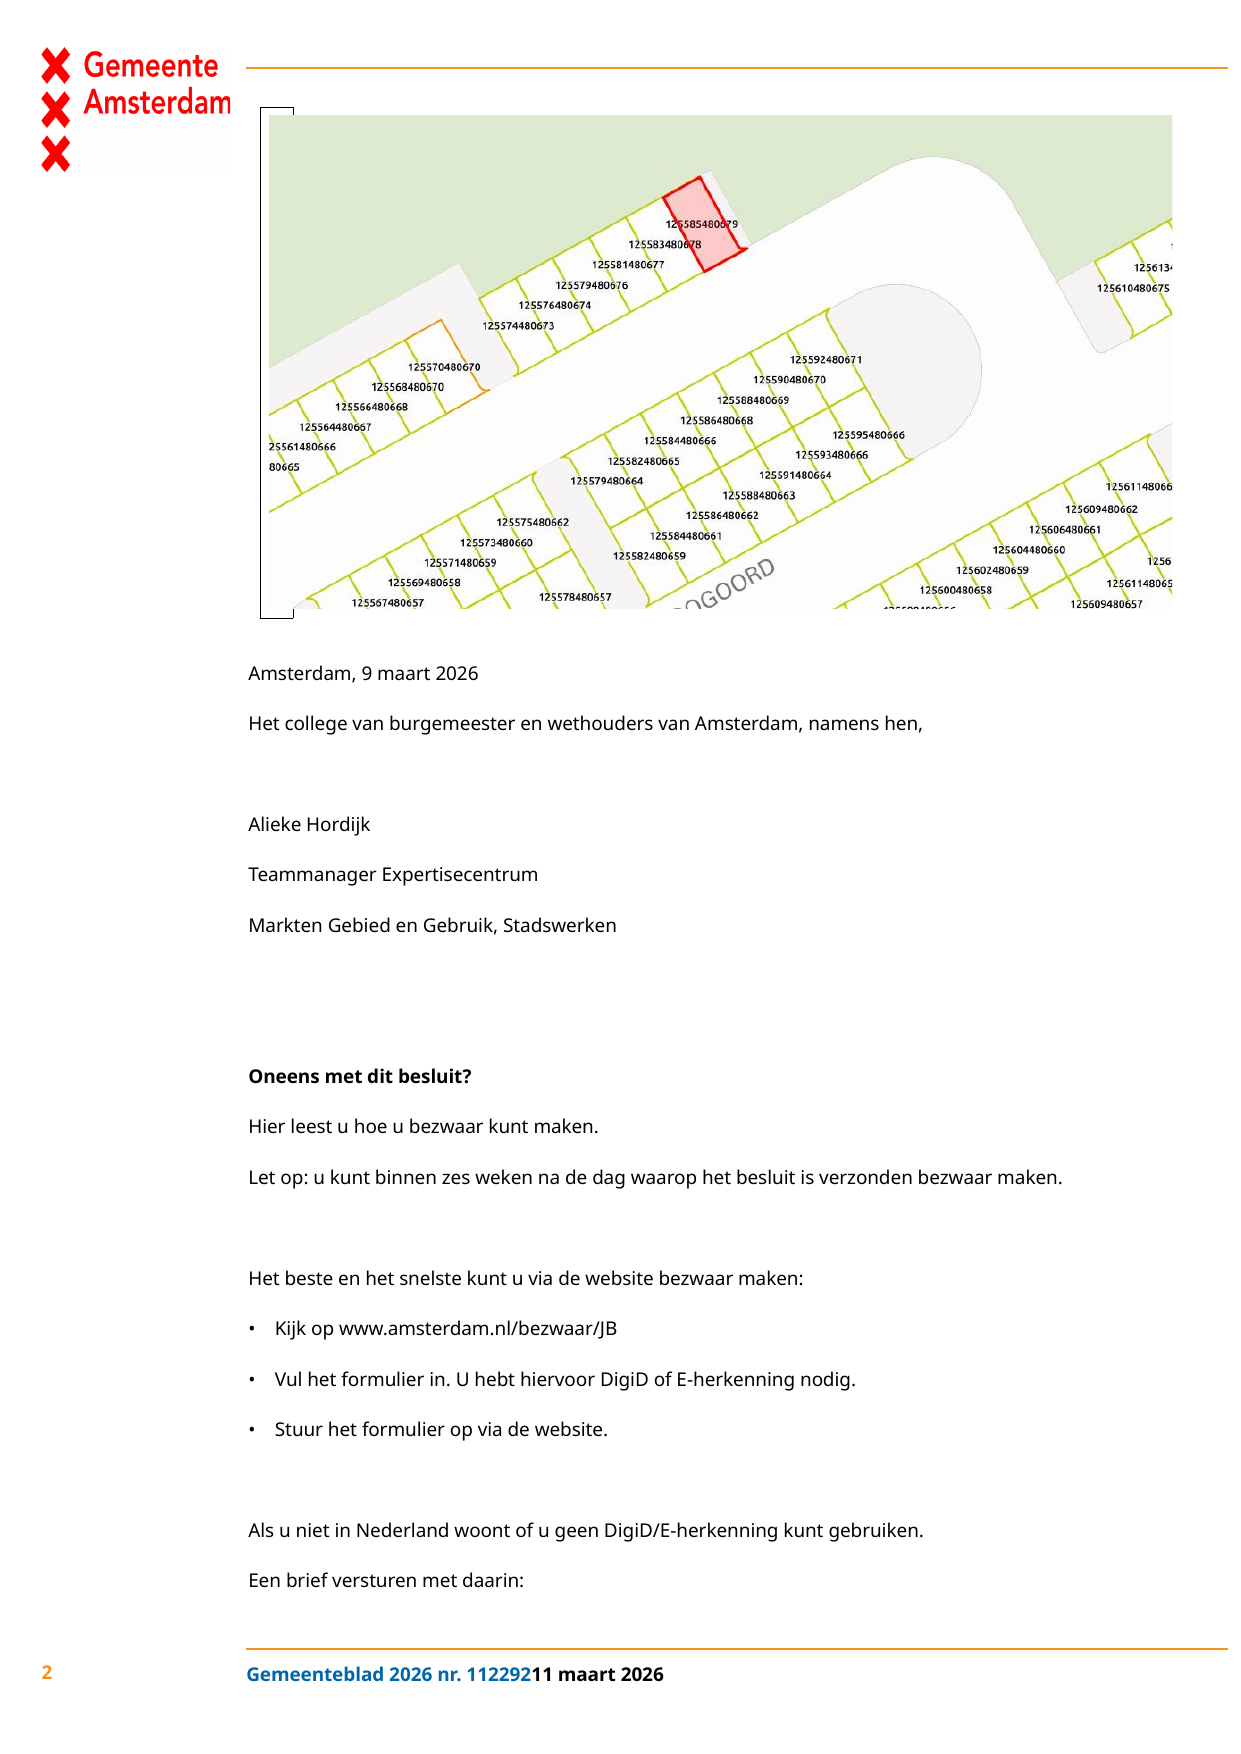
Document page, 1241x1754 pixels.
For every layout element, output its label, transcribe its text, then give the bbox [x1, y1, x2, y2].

text Het college van burgemeester en wethouders van Amsterdam, namens hen, [248, 710, 1152, 736]
text • Kijk op www.amsterdam.nl/bezwaar/JB [248, 1315, 1152, 1341]
text Alieke Hordijk [248, 811, 1152, 837]
text Als u niet in Nederland woont of u geen DigiD/E-herkenning kunt gebruiken. [248, 1517, 1152, 1543]
text Hier leest u hoe u bezwaar kunt maken. [248, 1114, 1152, 1139]
text Markten Gebied en Gebruik, Stadswerken [248, 912, 1152, 938]
text Oneens met dit besluit? [248, 1063, 1152, 1089]
text • Vul het formulier in. U hebt hiervoor DigiD of E-herkenning nodig. [248, 1366, 1152, 1392]
picture [41, 47, 231, 172]
text • Stuur het formulier op via de website. [248, 1416, 1152, 1442]
text Let op: u kunt binnen zes weken na de dag waarop het besluit is verzonden bezwaar maken. [248, 1164, 1152, 1190]
text Teammanager Expertisecentrum [248, 862, 1152, 887]
text Het beste en het snelste kunt u via de website bezwaar maken: [248, 1265, 1152, 1291]
text Amsterdam, 9 maart 2026 [248, 660, 1152, 686]
picture [268, 115, 1173, 609]
text Een brief versturen met daarin: [248, 1567, 1152, 1593]
